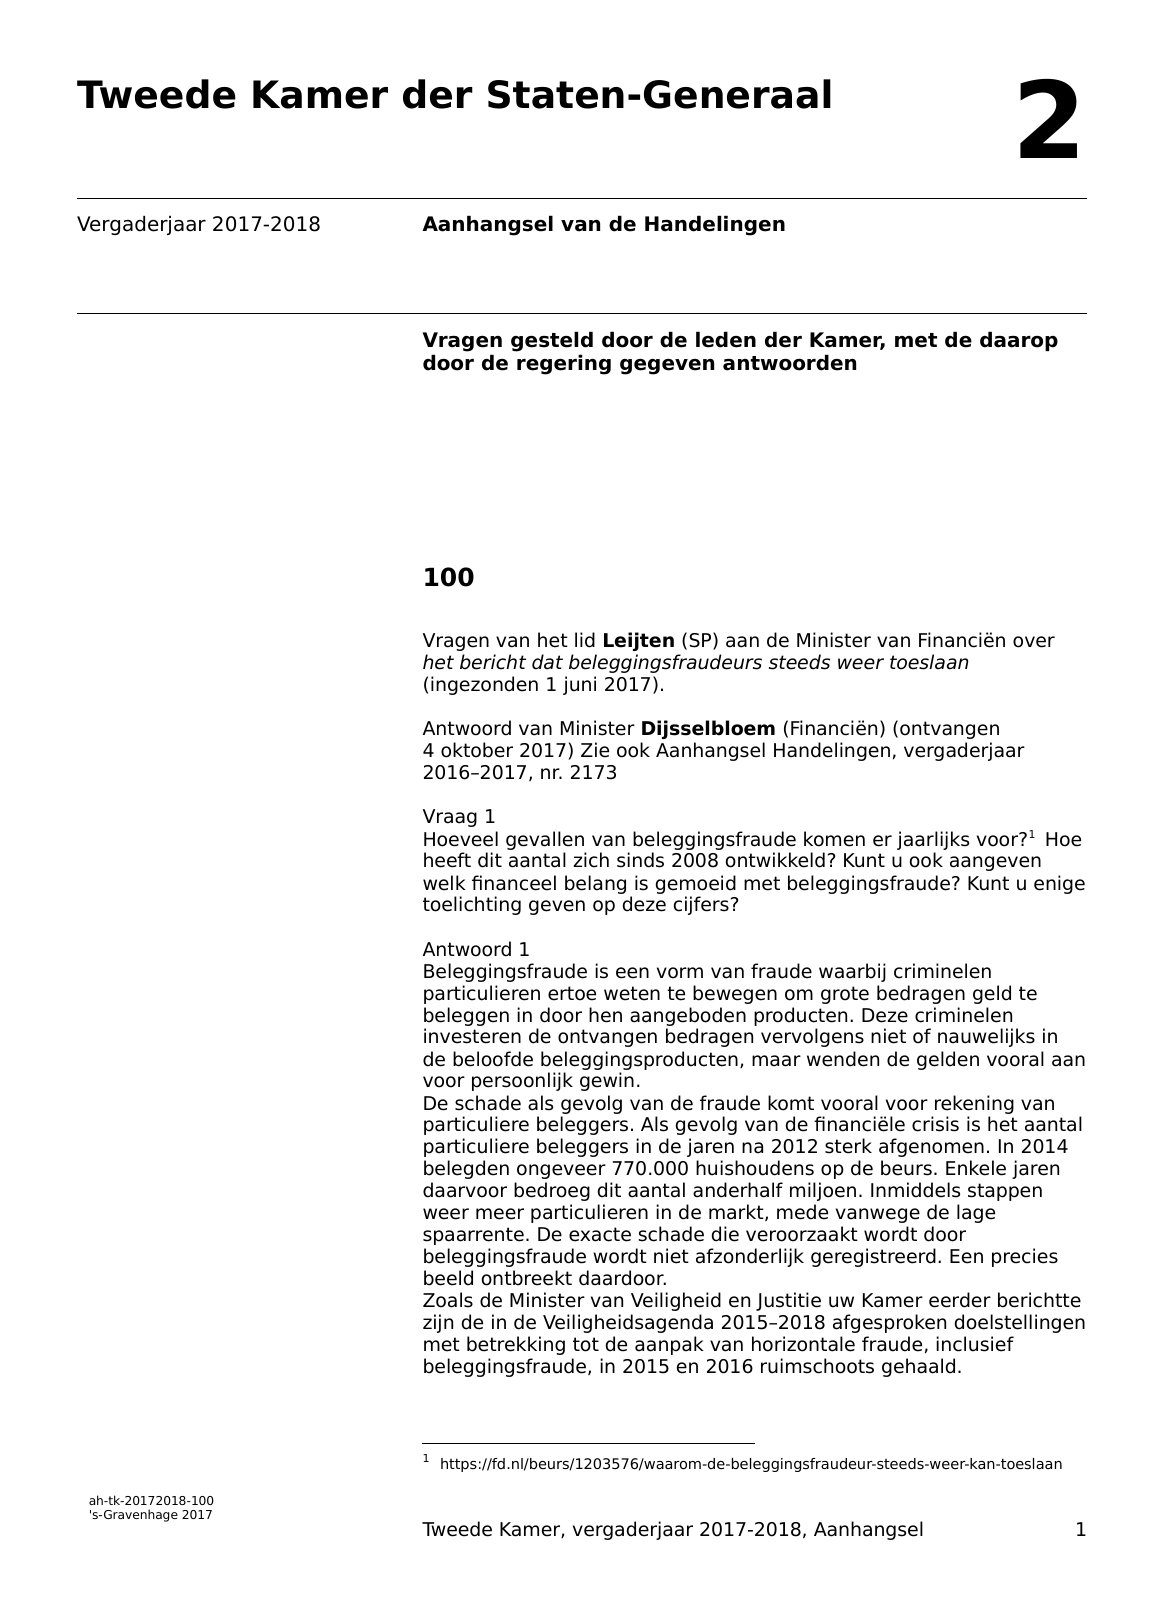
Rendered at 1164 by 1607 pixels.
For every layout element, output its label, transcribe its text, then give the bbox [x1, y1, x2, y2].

table_cell [77, 314, 422, 375]
text Beleggingsfraude is een vorm van fraude waarbij criminelen particulieren ertoe weten te bewegen om grote bedragen geld te beleggen in door hen aangeboden producten. Deze criminelen investeren de ontvangen bedragen vervolgens niet of nauwelijks in de beloofde beleggingsproducten, maar wenden de gelden vooral aan voor persoonlijk gewin. [422, 961, 1087, 1092]
text 100 [422, 563, 1087, 592]
text ah-tk-20172018-100 [88, 1494, 323, 1508]
table_cell Vragen gesteld door de leden der Kamer, met de daarop door de regering gegeven antwoorden [422, 314, 1087, 375]
text De schade als gevolg van de fraude komt vooral voor rekening van particuliere beleggers. Als gevolg van de financiële crisis is het aantal particuliere beleggers in de jaren na 2012 sterk afgenomen. In 2014 belegden ongeveer 770.000 huishoudens op de beurs. Enkele jaren daarvoor bedroeg dit aantal anderhalf miljoen. Inmiddels stappen weer meer particulieren in de markt, mede vanwege de lage spaarrente. De exacte schade die veroorzaakt wordt door beleggingsfraude wordt niet afzonderlijk geregistreerd. Een precies beeld ontbreekt daardoor. [422, 1092, 1087, 1290]
text Antwoord 1 [422, 938, 1087, 961]
text Hoeveel gevallen van beleggingsfraude komen er jaarlijks voor? Hoe heeft dit aantal zich sinds 2008 ontwikkeld? Kunt u ook aangeven welk financeel belang is gemoeid met beleggingsfraude? Kunt u enige toelichting geven op deze cijfers? [422, 828, 1087, 916]
table_header Tweede Kamer der Staten-Generaal [77, 59, 886, 198]
text 's-Gravenhage 2017 [88, 1508, 323, 1522]
text Zoals de Minister van Veiligheid en Justitie uw Kamer eerder berichtte zijn de in de Veiligheidsagenda 2015–2018 afgesproken doelstellingen met betrekking tot de aanpak van horizontale fraude, inclusief beleggingsfraude, in 2015 en 2016 ruimschoots gehaald. [422, 1290, 1087, 1378]
text https://fd.nl/beurs/1203576/waarom-de-beleggingsfraudeur-steeds-weer-kan-toeslaan [422, 1452, 1087, 1474]
table_cell Vergaderjaar 2017-2018 [77, 199, 422, 313]
table_cell Aanhangsel van de Handelingen [422, 199, 1087, 313]
text Vraag 1 [422, 806, 1087, 828]
table_header 2 [886, 59, 1087, 198]
text Antwoord van Minister Dijsselbloem (Financiën) (ontvangen 4 oktober 2017) Zie ook Aanhangsel Handelingen, vergaderjaar 2016–2017, nr. 2173 [422, 718, 1087, 784]
text Vragen van het lid Leijten (SP) aan de Minister van Financiën over het bericht dat beleggingsfraudeurs steeds weer toeslaan (ingezonden 1 juni 2017). [422, 630, 1087, 696]
